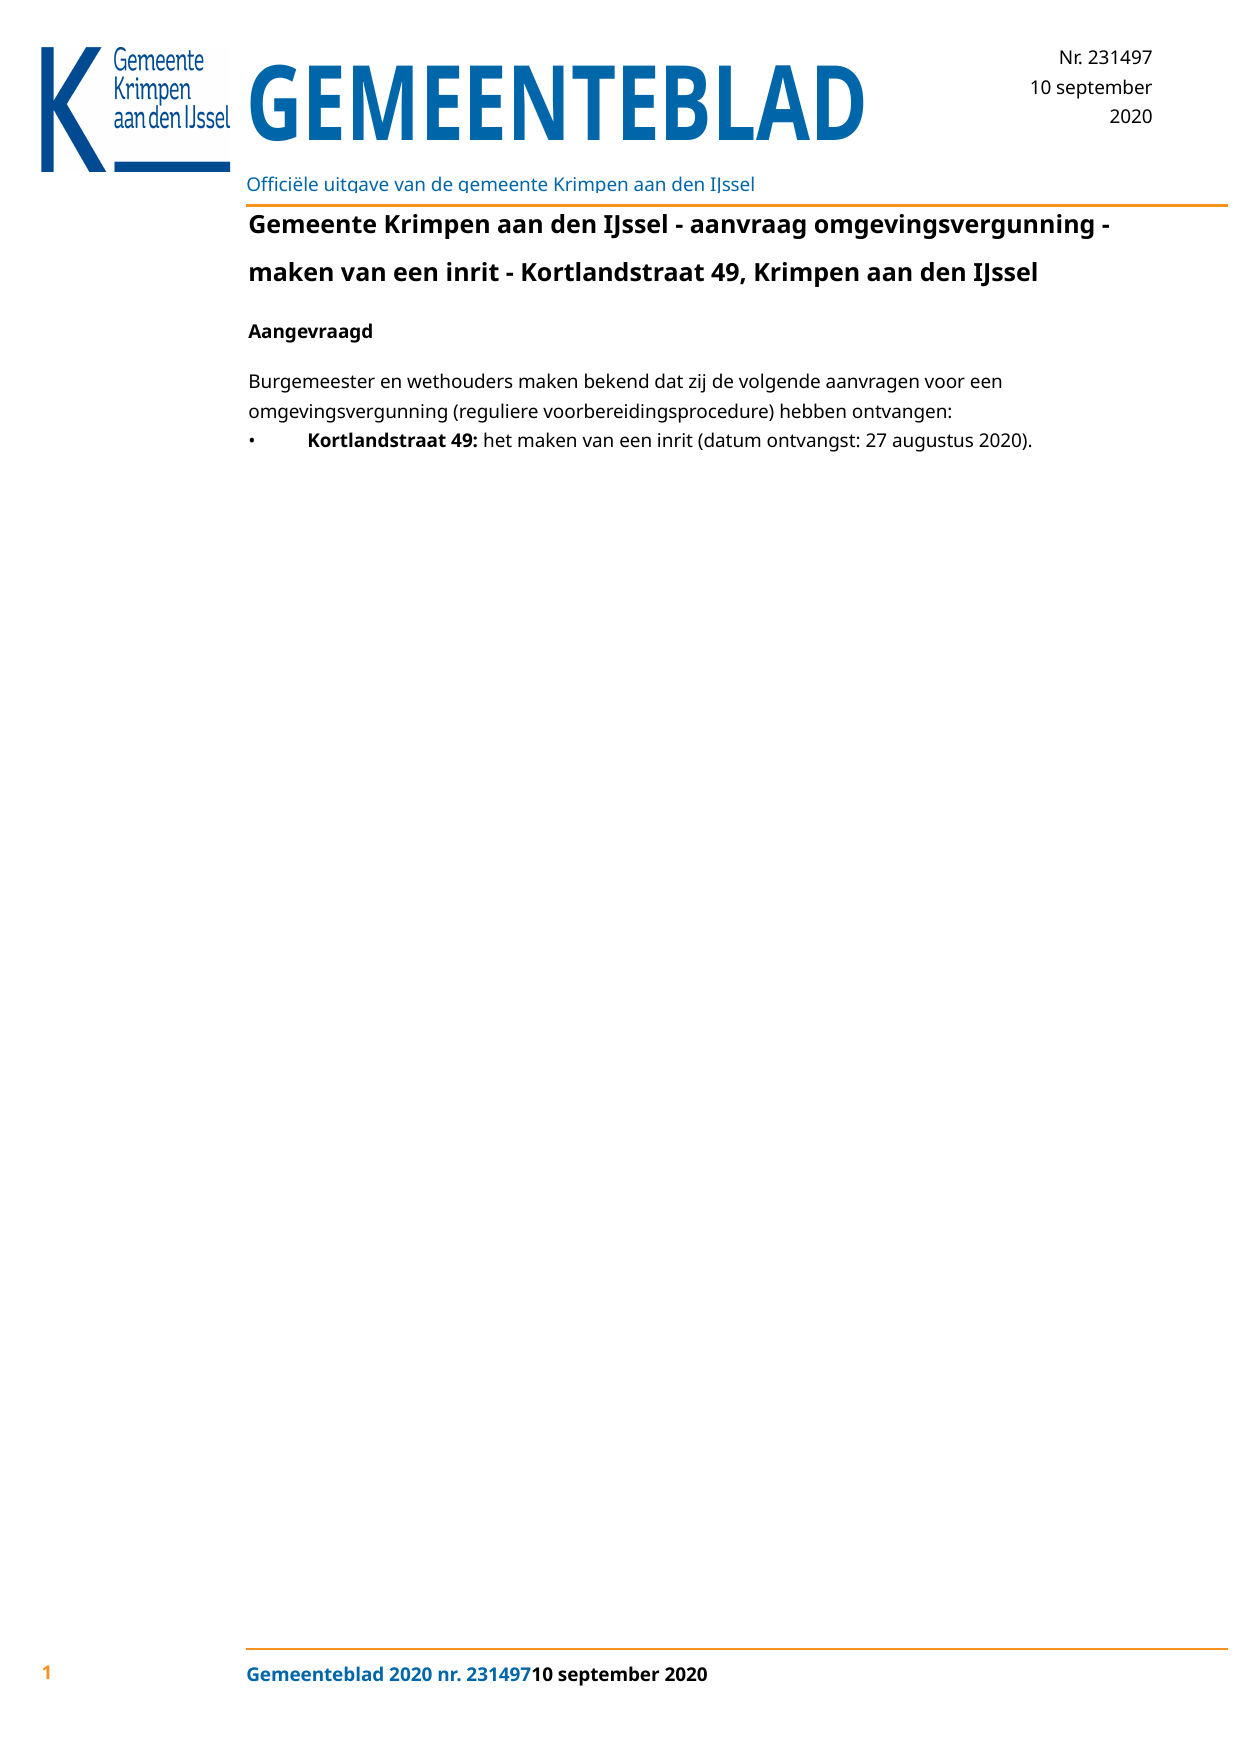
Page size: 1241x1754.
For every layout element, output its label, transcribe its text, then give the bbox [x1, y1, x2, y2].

text Burgemeester en wethouders maken bekend dat zij de volgende aanvragen voor een omgevingsvergunning (reguliere voorbereidingsprocedure) hebben ontvangen: [248, 368, 1152, 424]
list Kortlandstraat 49: het maken van een inrit (datum ontvangst: 27 augustus 2020). [248, 427, 1152, 453]
text Aangevraagd [248, 318, 1152, 344]
text Gemeente Krimpen aan den IJssel - aanvraag omgevingsvergunning - maken van een inrit - Kortlandstraat 49, Krimpen aan den IJssel [248, 207, 1152, 288]
picture [41, 47, 231, 172]
